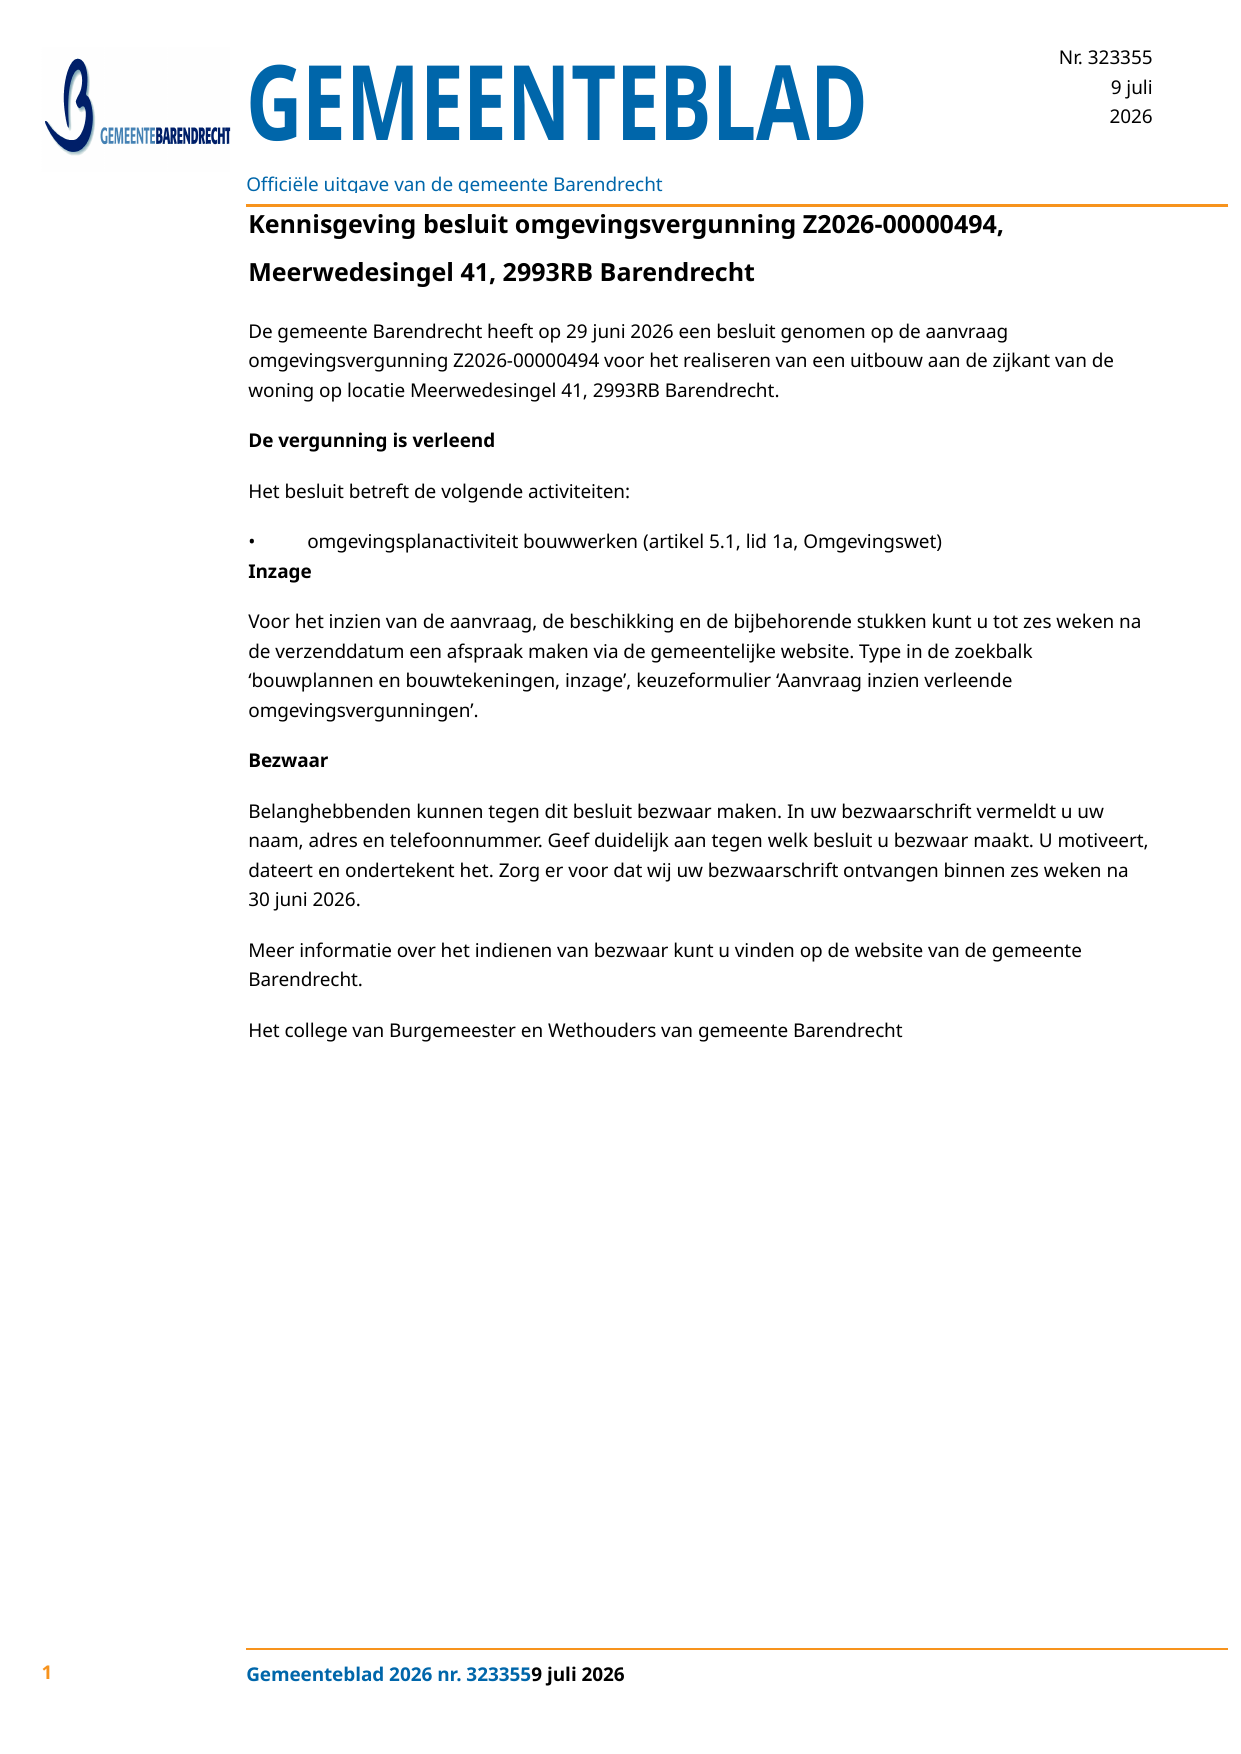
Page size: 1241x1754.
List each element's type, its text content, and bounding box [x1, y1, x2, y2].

text Meer informatie over het indienen van bezwaar kunt u vinden op de website van de gemeente Barendrecht. [248, 937, 1152, 992]
text Voor het inzien van de aanvraag, de beschikking en de bijbehorende stukken kunt u tot zes weken na de verzenddatum een afspraak maken via de gemeentelijke website. Type in de zoekbalk ‘bouwplannen en bouwtekeningen, inzage’, keuzeformulier ‘Aanvraag inzien verleende omgevingsvergunningen’. [248, 608, 1152, 723]
text Het besluit betreft de volgende activiteiten: [248, 478, 1152, 504]
text De vergunning is verleend [248, 427, 1152, 453]
text Het college van Burgemeester en Wethouders van gemeente Barendrecht [248, 1017, 1152, 1043]
text Bezwaar [248, 747, 1152, 773]
text Kennisgeving besluit omgevingsvergunning Z2026-00000494, Meerwedesingel 41, 2993RB Barendrecht [248, 207, 1152, 288]
text De gemeente Barendrecht heeft op 29 juni 2026 een besluit genomen op de aanvraag omgevingsvergunning Z2026-00000494 voor het realiseren van een uitbouw aan de zijkant van de woning op locatie Meerwedesingel 41, 2993RB Barendrecht. [248, 318, 1152, 403]
text Belanghebbenden kunnen tegen dit besluit bezwaar maken. In uw bezwaarschrift vermeldt u uw naam, adres en telefoonnummer. Geef duidelijk aan tegen welk besluit u bezwaar maakt. U motiveert, dateert en ondertekent het. Zorg er voor dat wij uw bezwaarschrift ontvangen binnen zes weken na 30 juni 2026. [248, 798, 1152, 912]
picture [41, 47, 231, 172]
text Inzage [248, 558, 1152, 584]
list omgevingsplanactiviteit bouwwerken (artikel 5.1, lid 1a, Omgevingswet) [248, 528, 1152, 554]
